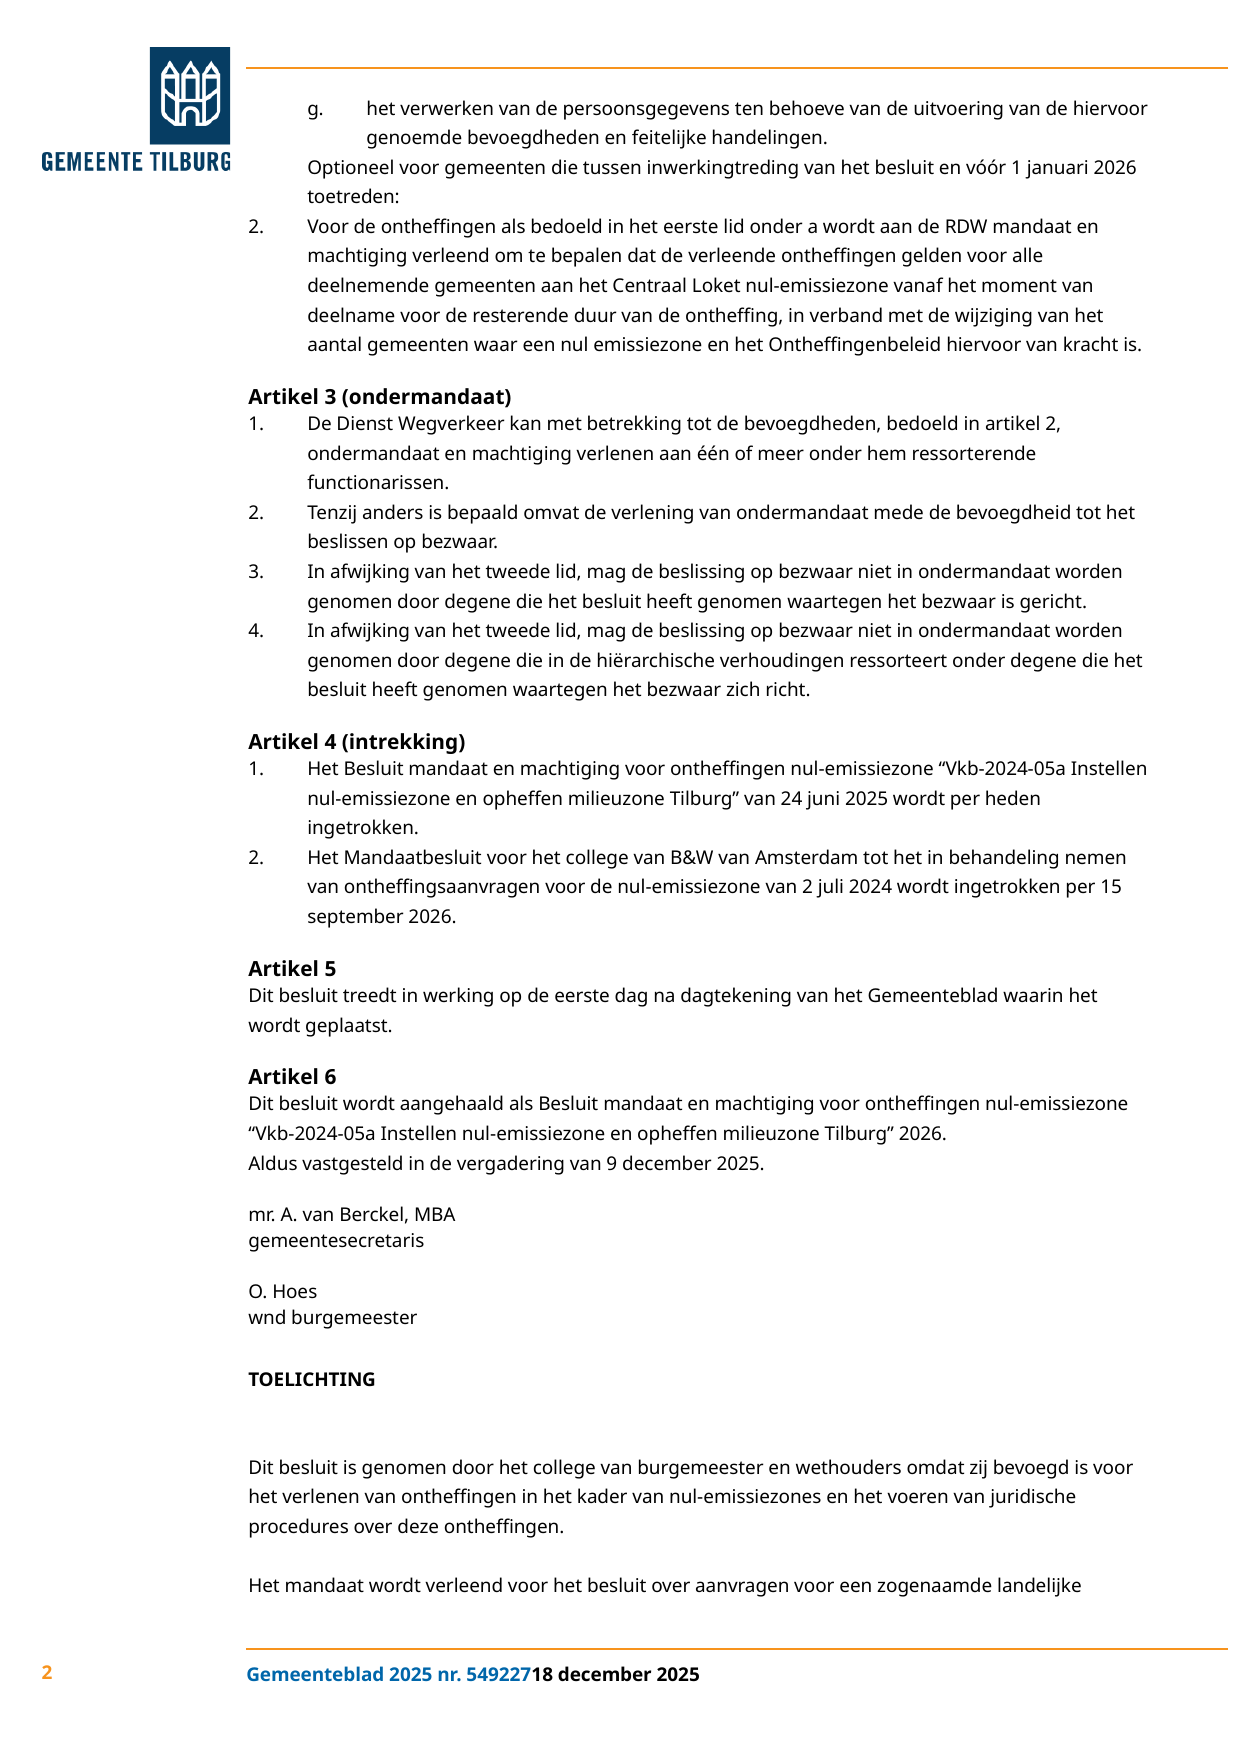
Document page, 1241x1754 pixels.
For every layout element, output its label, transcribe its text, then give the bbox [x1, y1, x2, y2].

text Dit besluit wordt aangehaald als Besluit mandaat en machtiging voor ontheffingen nul-emissiezone “Vkb-2024-05a Instellen nul-emissiezone en opheffen milieuzone Tilburg” 2026. [248, 1091, 1152, 1146]
list In afwijking van het tweede lid, mag de beslissing op bezwaar niet in ondermandaat worden genomen door degene die het besluit heeft genomen waartegen het bezwaar is gericht. [248, 558, 1152, 613]
text gemeentesecretaris [248, 1227, 1152, 1253]
list het verwerken van de persoonsgegevens ten behoeve van de uitvoering van de hiervoor genoemde bevoegdheden en feitelijke handelingen. [307, 95, 1152, 150]
text TOELICHTING [248, 1356, 1152, 1395]
list Optioneel voor gemeenten die tussen inwerkingtreding van het besluit en vóór 1 januari 2026 toetreden: [248, 154, 1152, 209]
list Voor de ontheffingen als bedoeld in het eerste lid onder a wordt aan de RDW mandaat en machtiging verleend om te bepalen dat de verleende ontheffingen gelden voor alle deelnemende gemeenten aan het Centraal Loket nul-emissiezone vanaf het moment van deelname voor de resterende duur van de ontheffing, in verband met de wijziging van het aantal gemeenten waar een nul emissiezone en het Ontheffingenbeleid hiervoor van kracht is. [248, 213, 1152, 357]
text mr. A. van Berckel, MBA [248, 1201, 1152, 1227]
list In afwijking van het tweede lid, mag de beslissing op bezwaar niet in ondermandaat worden genomen door degene die in de hiërarchische verhoudingen ressorteert onder degene die het besluit heeft genomen waartegen het bezwaar zich richt. [248, 617, 1152, 702]
text O. Hoes [248, 1278, 1152, 1304]
text Aldus vastgesteld in de vergadering van 9 december 2025. [248, 1150, 1152, 1176]
text Dit besluit is genomen door het college van burgemeester en wethouders omdat zij bevoegd is voor het verlenen van ontheffingen in het kader van nul-emissiezones en het voeren van juridische procedures over deze ontheffingen. [248, 1454, 1152, 1539]
text Artikel 5 [248, 954, 1152, 982]
text Artikel 3 (ondermandaat) [248, 382, 1152, 410]
text Dit besluit treedt in werking op de eerste dag na dagtekening van het Gemeenteblad waarin het wordt geplaatst. [248, 982, 1152, 1037]
list Tenzij anders is bepaald omvat de verlening van ondermandaat mede de bevoegdheid tot het beslissen op bezwaar. [248, 499, 1152, 554]
text Het mandaat wordt verleend voor het besluit over aanvragen voor een zogenaamde landelijke [248, 1572, 1152, 1598]
text wnd burgemeester [248, 1304, 1152, 1330]
list Het Besluit mandaat en machtiging voor ontheffingen nul-emissiezone “Vkb-2024-05a Instellen nul-emissiezone en opheffen milieuzone Tilburg” van 24 juni 2025 wordt per heden ingetrokken. [248, 755, 1152, 840]
list De Dienst Wegverkeer kan met betrekking tot de bevoegdheden, bedoeld in artikel 2, ondermandaat en machtiging verlenen aan één of meer onder hem ressorterende functionarissen. [248, 410, 1152, 495]
text Artikel 6 [248, 1062, 1152, 1091]
text Artikel 4 (intrekking) [248, 727, 1152, 755]
list Het Mandaatbesluit voor het college van B&W van Amsterdam tot het in behandeling nemen van ontheffingsaanvragen voor de nul-emissiezone van 2 juli 2024 wordt ingetrokken per 15 september 2026. [248, 844, 1152, 929]
picture [41, 47, 231, 172]
